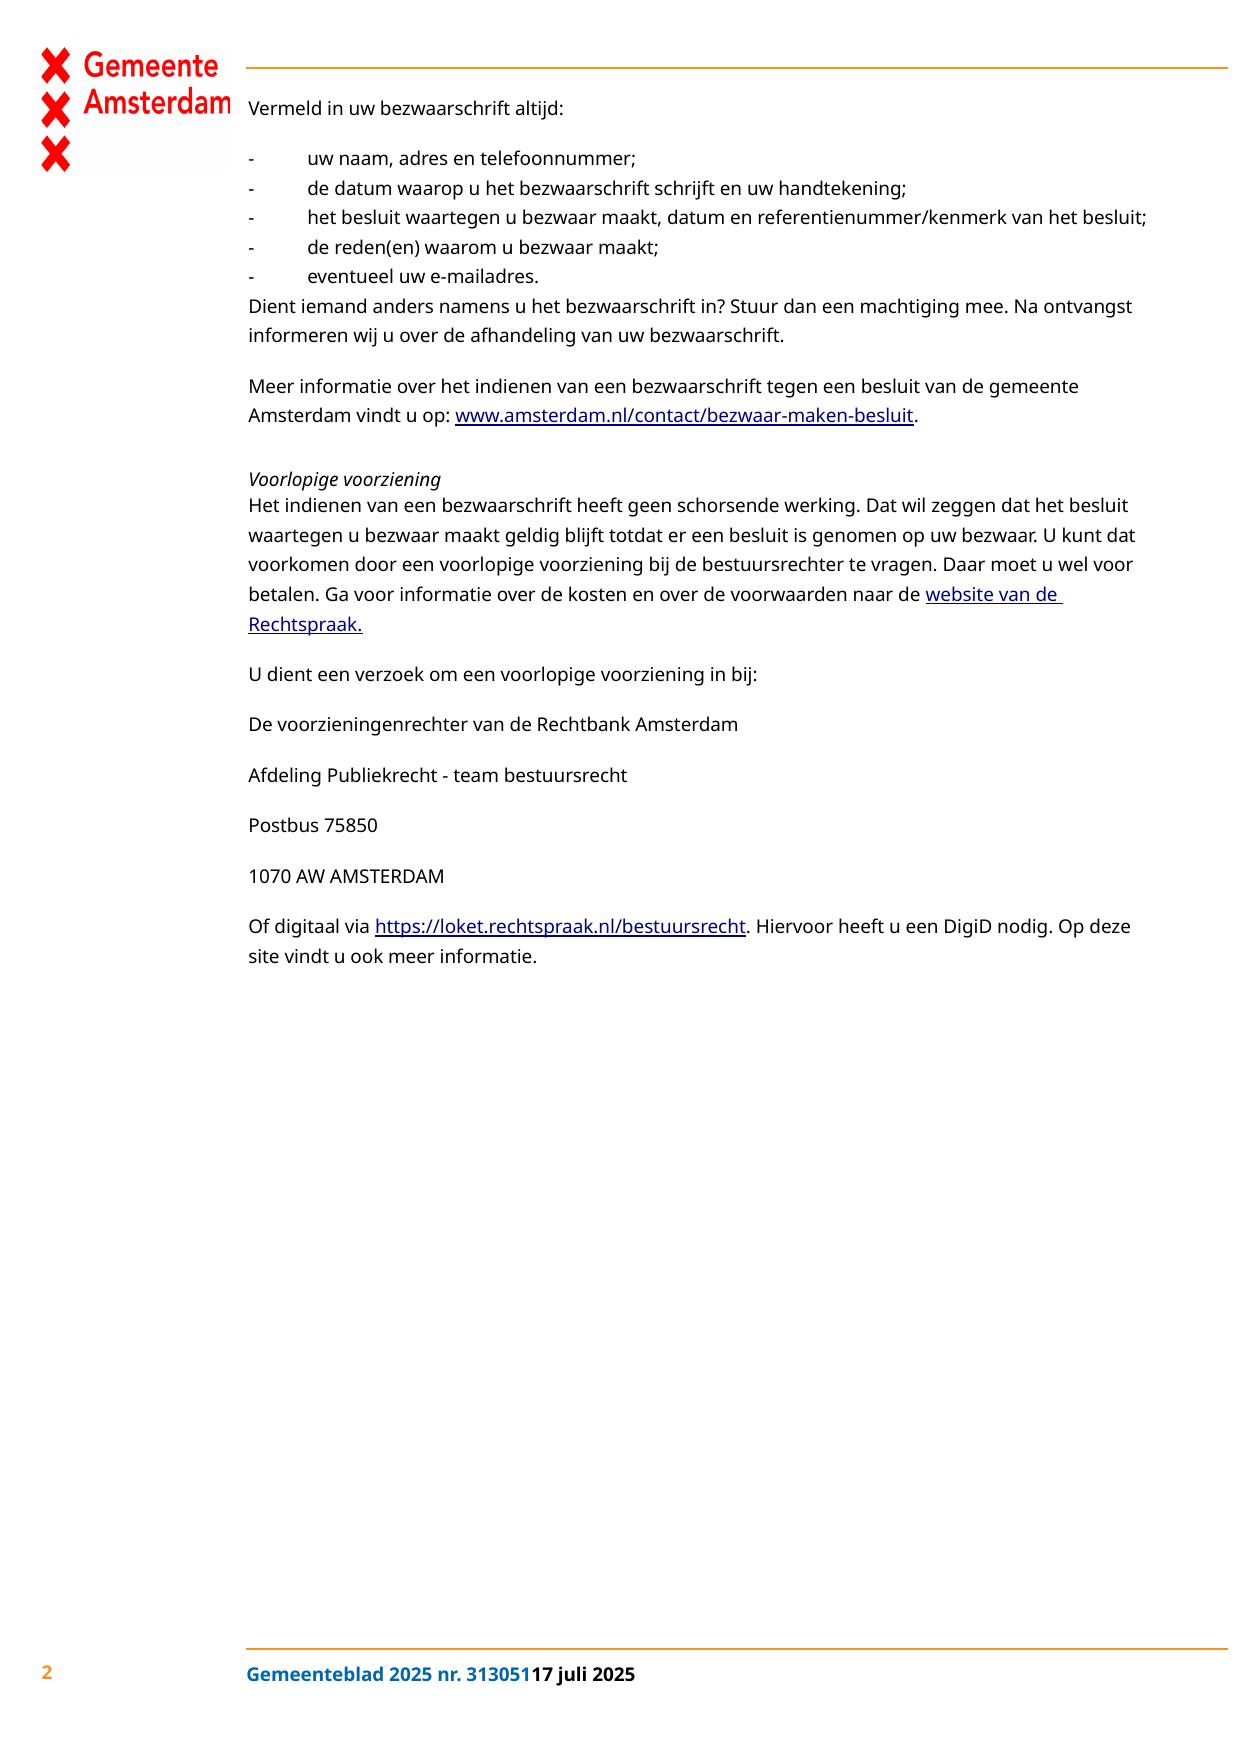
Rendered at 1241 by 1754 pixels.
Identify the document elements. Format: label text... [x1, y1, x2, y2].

text Dient iemand anders namens u het bezwaarschrift in? Stuur dan een machtiging mee. Na ontvangst informeren wij u over de afhandeling van uw bezwaarschrift. [248, 293, 1152, 348]
list uw naam, adres en telefoonnummer; [248, 145, 1152, 171]
text Afdeling Publiekrecht - team bestuursrecht [248, 762, 1152, 788]
text Vermeld in uw bezwaarschrift altijd: [248, 95, 1152, 121]
text U dient een verzoek om een voorlopige voorziening in bij: [248, 661, 1152, 687]
text Voorlopige voorziening [248, 467, 1152, 492]
text Meer informatie over het indienen van een bezwaarschrift tegen een besluit van de gemeente Amsterdam vindt u op: www.amsterdam.nl/contact/bezwaar-maken-besluit. [248, 373, 1152, 428]
text 1070 AW AMSTERDAM [248, 863, 1152, 888]
text Het indienen van een bezwaarschrift heeft geen schorsende werking. Dat wil zeggen dat het besluit waartegen u bezwaar maakt geldig blijft totdat er een besluit is genomen op uw bezwaar. U kunt dat voorkomen door een voorlopige voorziening bij de bestuursrechter te vragen. Daar moet u wel voor betalen. Ga voor informatie over de kosten en over de voorwaarden naar de website van de Rechtspraak. [248, 492, 1152, 636]
text Of digitaal via https://loket.rechtspraak.nl/bestuursrecht. Hiervoor heeft u een DigiD nodig. Op deze site vindt u ook meer informatie. [248, 913, 1152, 968]
list de reden(en) waarom u bezwaar maakt; [248, 234, 1152, 260]
list eventueel uw e-mailadres. [248, 263, 1152, 289]
text Postbus 75850 [248, 812, 1152, 838]
picture [41, 47, 231, 172]
text De voorzieningenrechter van de Rechtbank Amsterdam [248, 712, 1152, 737]
list de datum waarop u het bezwaarschrift schrijft en uw handtekening; [248, 175, 1152, 201]
list het besluit waartegen u bezwaar maakt, datum en referentienummer/kenmerk van het besluit; [248, 204, 1152, 230]
